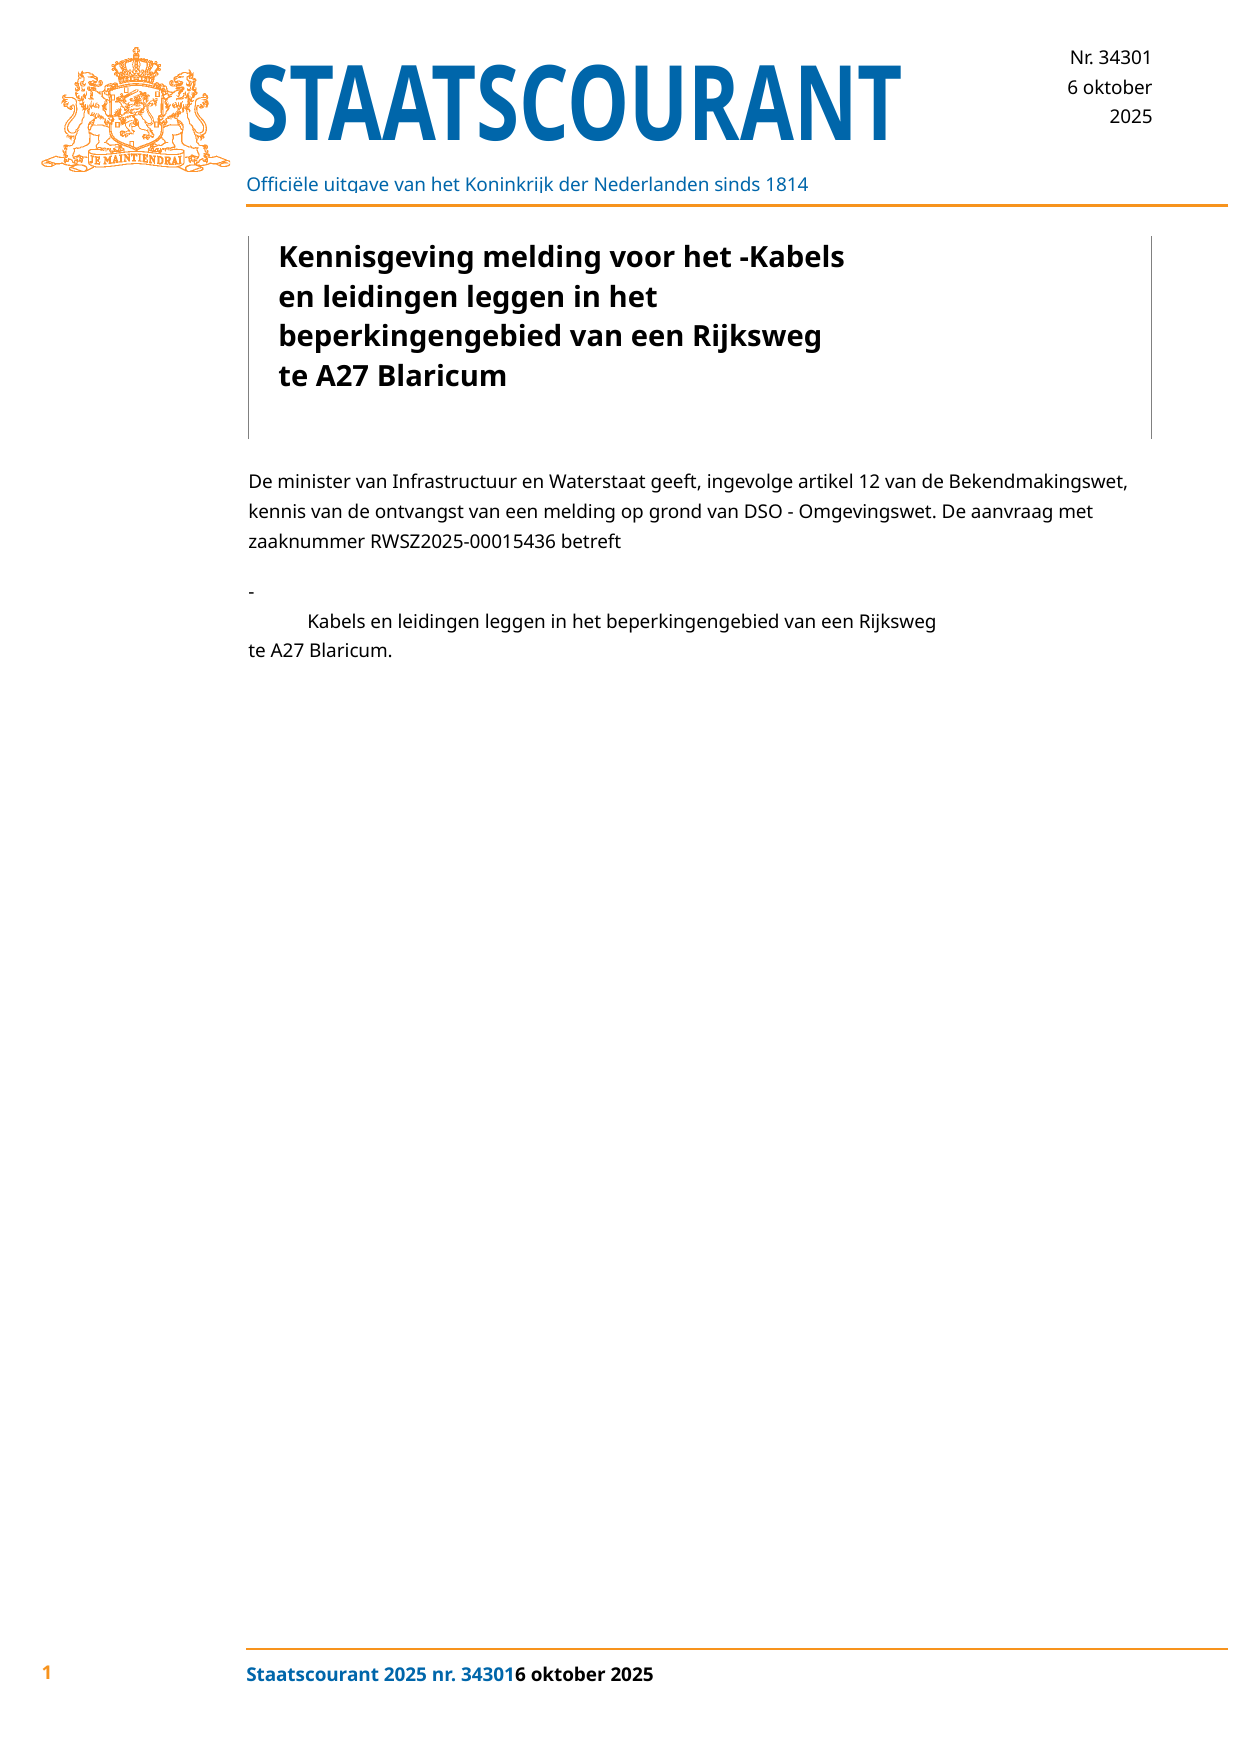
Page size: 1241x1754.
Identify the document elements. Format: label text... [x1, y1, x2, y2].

table_header Kennisgeving melding voor het -Kabels en leidingen leggen in het beperkingengebied van een Rijksweg te A27 Blaricum [249, 236, 850, 439]
picture [912, 236, 1090, 414]
table_header [850, 236, 912, 413]
table_header [1090, 236, 1151, 413]
text te A27 Blaricum. [248, 637, 1152, 663]
text De minister van Infrastructuur en Waterstaat geeft, ingevolge artikel 12 van de Bekendmakingswet, kennis van de ontvangst van een melding op grond van DSO - Omgevingswet. De aanvraag met zaaknummer RWSZ2025-00015436 betreft [248, 469, 1152, 553]
list Kabels en leidingen leggen in het beperkingengebied van een Rijksweg [248, 608, 1152, 633]
table_header [850, 414, 1151, 439]
picture [41, 47, 231, 172]
